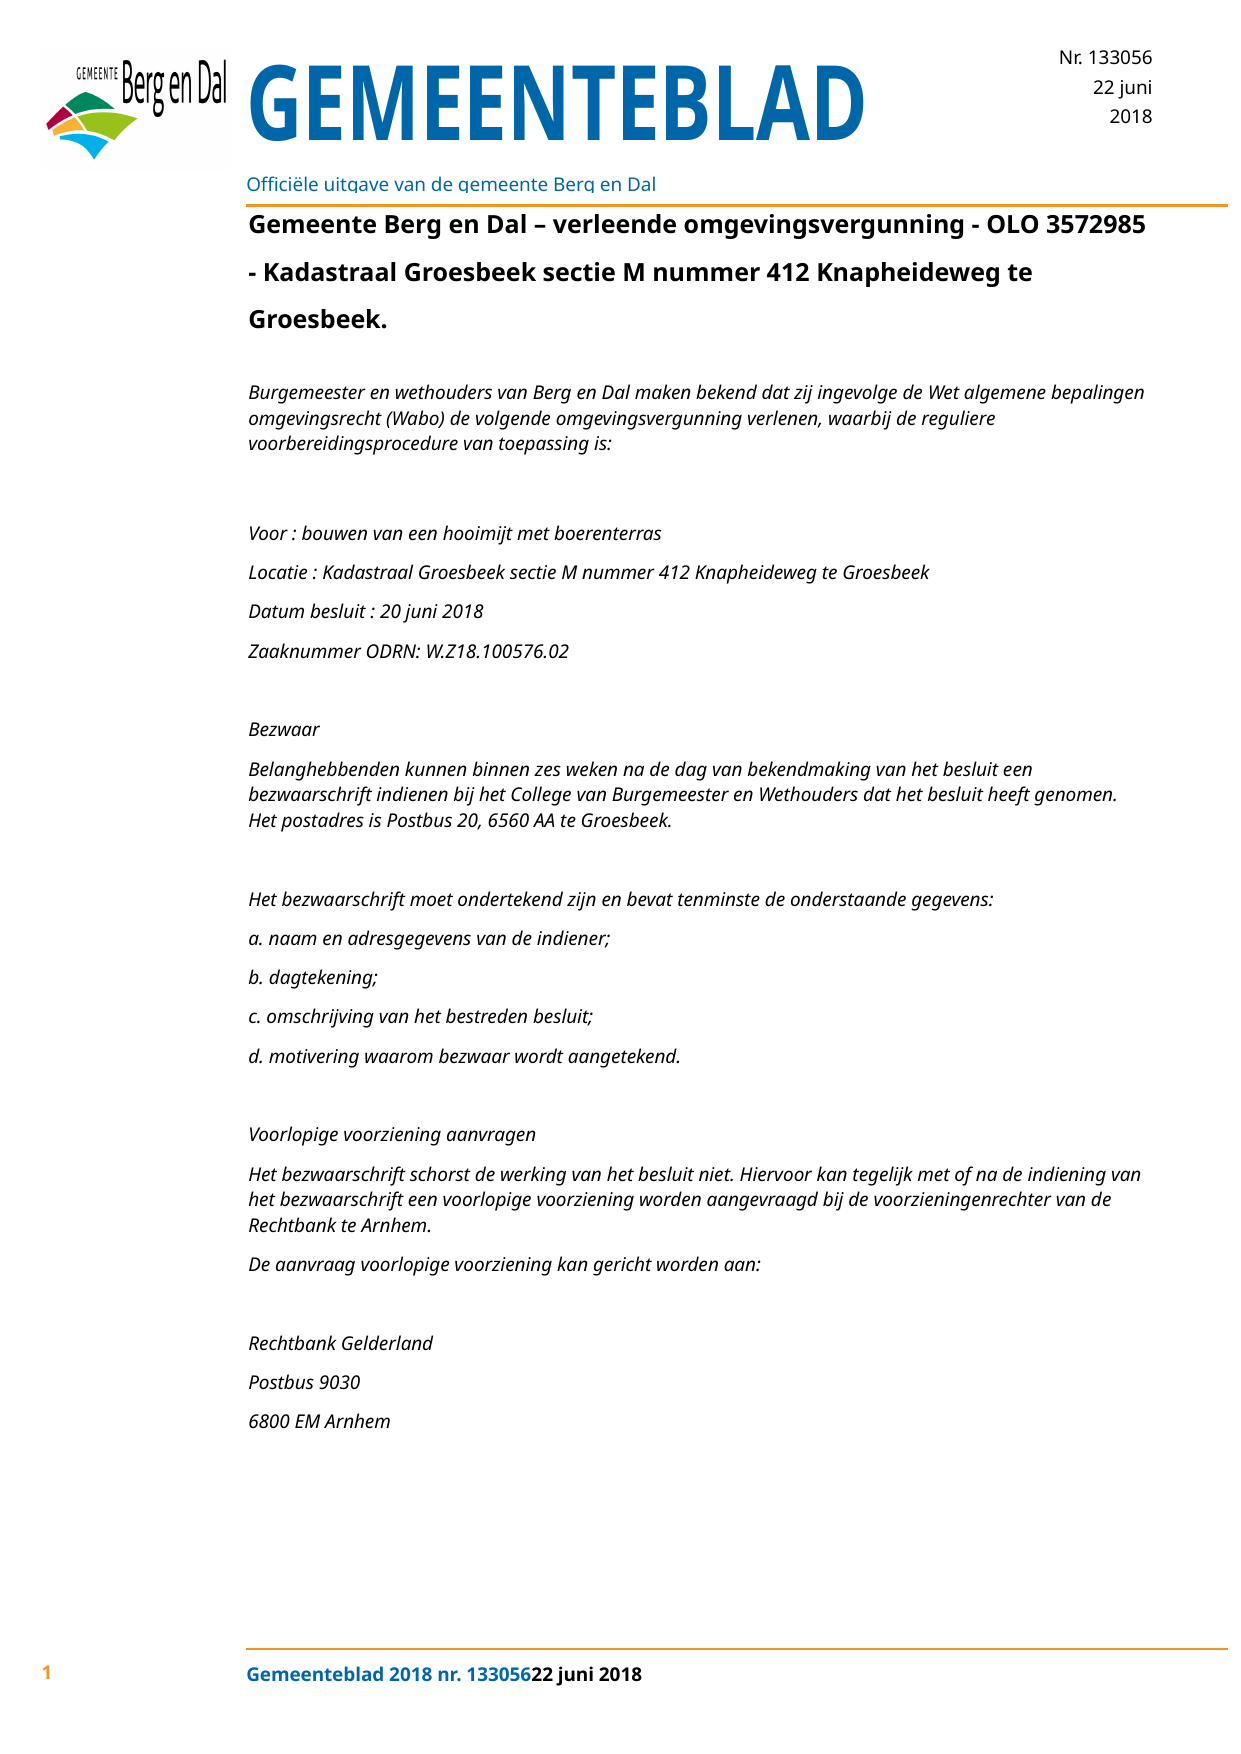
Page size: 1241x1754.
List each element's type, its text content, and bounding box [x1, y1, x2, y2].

text Rechtbank Gelderland [248, 1330, 1152, 1356]
text c. omschrijving van het bestreden besluit; [248, 1004, 1152, 1029]
text Voor : bouwen van een hooimijt met boerenterras [248, 520, 1152, 546]
text Datum besluit : 20 juni 2018 [248, 599, 1152, 624]
picture [41, 47, 231, 172]
text 6800 EM Arnhem [248, 1408, 1152, 1434]
text Bezwaar [248, 717, 1152, 742]
text Zaaknummer ODRN: W.Z18.100576.02 [248, 638, 1152, 664]
text Postbus 9030 [248, 1369, 1152, 1395]
text Het bezwaarschrift moet ondertekend zijn en bevat tenminste de onderstaande gegevens: [248, 886, 1152, 912]
text d. motivering waarom bezwaar wordt aangetekend. [248, 1043, 1152, 1069]
text Burgemeester en wethouders van Berg en Dal maken bekend dat zij ingevolge de Wet algemene bepalingen omgevingsrecht (Wabo) de volgende omgevingsvergunning verlenen, waarbij de reguliere voorbereidingsprocedure van toepassing is: [248, 379, 1152, 456]
text Het bezwaarschrift schorst de werking van het besluit niet. Hiervoor kan tegelijk met of na de indiening van het bezwaarschrift een voorlopige voorziening worden aangevraagd bij de voorzieningenrechter van de Rechtbank te Arnhem. [248, 1161, 1152, 1238]
text b. dagtekening; [248, 964, 1152, 990]
text De aanvraag voorlopige voorziening kan gericht worden aan: [248, 1251, 1152, 1277]
text Belanghebbenden kunnen binnen zes weken na de dag van bekendmaking van het besluit een bezwaarschrift indienen bij het College van Burgemeester en Wethouders dat het besluit heeft genomen. Het postadres is Postbus 20, 6560 AA te Groesbeek. [248, 756, 1152, 833]
text Locatie : Kadastraal Groesbeek sectie M nummer 412 Knapheideweg te Groesbeek [248, 559, 1152, 585]
text Voorlopige voorziening aanvragen [248, 1121, 1152, 1147]
text Gemeente Berg en Dal – verleende omgevingsvergunning - OLO 3572985 - Kadastraal Groesbeek sectie M nummer 412 Knapheideweg te Groesbeek. [248, 207, 1152, 336]
text a. naam en adresgegevens van de indiener; [248, 925, 1152, 951]
